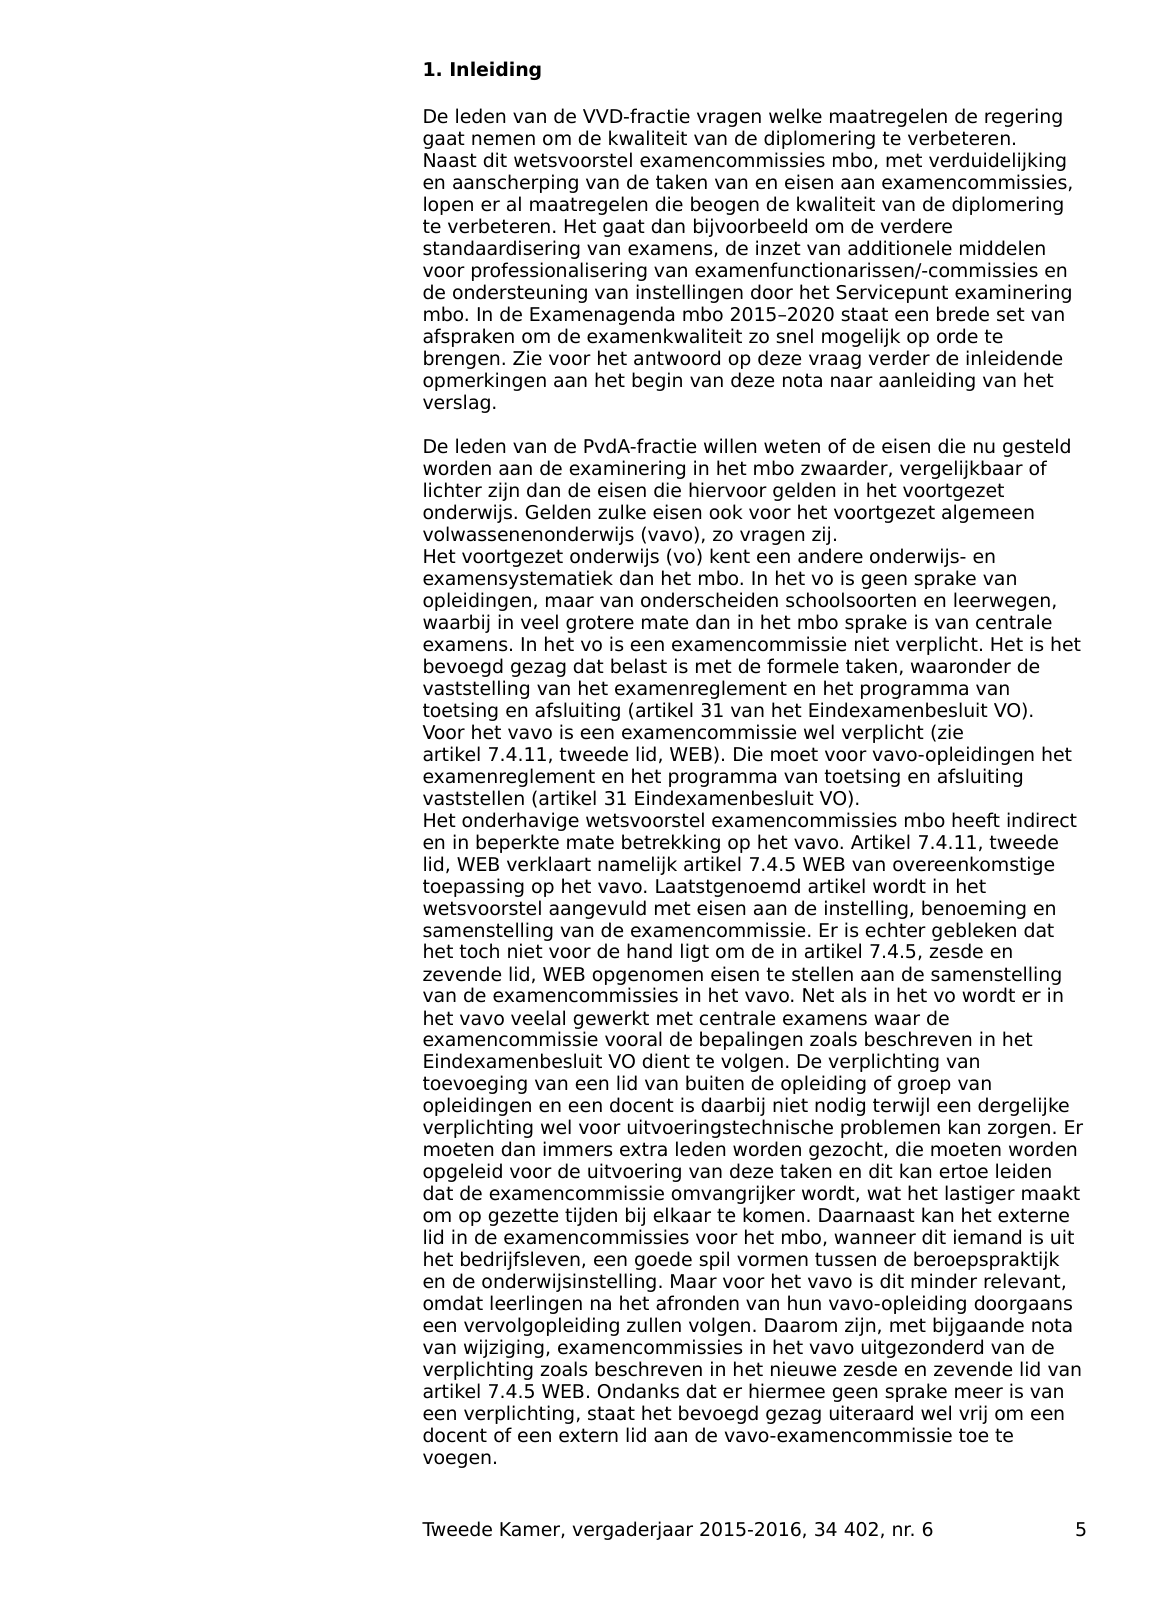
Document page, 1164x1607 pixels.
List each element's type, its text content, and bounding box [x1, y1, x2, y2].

text Het onderhavige wetsvoorstel examencommissies mbo heeft indirect en in beperkte mate betrekking op het vavo. Artikel 7.4.11, tweede lid, WEB verklaart namelijk artikel 7.4.5 WEB van overeenkomstige toepassing op het vavo. Laatstgenoemd artikel wordt in het wetsvoorstel aangevuld met eisen aan de instelling, benoeming en samenstelling van de examencommissie. Er is echter gebleken dat het toch niet voor de hand ligt om de in artikel 7.4.5, zesde en zevende lid, WEB opgenomen eisen te stellen aan de samenstelling van de examencommissies in het vavo. Net als in het vo wordt er in het vavo veelal gewerkt met centrale examens waar de examencommissie vooral de bepalingen zoals beschreven in het Eindexamenbesluit VO dient te volgen. De verplichting van toevoeging van een lid van buiten de opleiding of groep van opleidingen en een docent is daarbij niet nodig terwijl een dergelijke verplichting wel voor uitvoeringstechnische problemen kan zorgen. Er moeten dan immers extra leden worden gezocht, die moeten worden opgeleid voor de uitvoering van deze taken en dit kan ertoe leiden dat de examencommissie omvangrijker wordt, wat het lastiger maakt om op gezette tijden bij elkaar te komen. Daarnaast kan het externe lid in de examencommissies voor het mbo, wanneer dit iemand is uit het bedrijfsleven, een goede spil vormen tussen de beroepspraktijk en de onderwijsinstelling. Maar voor het vavo is dit minder relevant, omdat leerlingen na het afronden van hun vavo-opleiding doorgaans een vervolgopleiding zullen volgen. Daarom zijn, met bijgaande nota van wijziging, examencommissies in het vavo uitgezonderd van de verplichting zoals beschreven in het nieuwe zesde en zevende lid van artikel 7.4.5 WEB. Ondanks dat er hiermee geen sprake meer is van een verplichting, staat het bevoegd gezag uiteraard wel vrij om een docent of een extern lid aan de vavo-examencommissie toe te voegen. [422, 809, 1087, 1469]
text De leden van de VVD-fractie vragen welke maatregelen de regering gaat nemen om de kwaliteit van de diplomering te verbeteren. [422, 106, 1087, 150]
subtitle 1. Inleiding [422, 59, 1087, 81]
text Naast dit wetsvoorstel examencommissies mbo, met verduidelijking en aanscherping van de taken van en eisen aan examencommissies, lopen er al maatregelen die beogen de kwaliteit van de diplomering te verbeteren. Het gaat dan bijvoorbeeld om de verdere standaardisering van examens, de inzet van additionele middelen voor professionalisering van examenfunctionarissen/-commissies en de ondersteuning van instellingen door het Servicepunt examinering mbo. In de Examenagenda mbo 2015–2020 staat een brede set van afspraken om de examenkwaliteit zo snel mogelijk op orde te brengen. Zie voor het antwoord op deze vraag verder de inleidende opmerkingen aan het begin van deze nota naar aanleiding van het verslag. [422, 150, 1087, 414]
text Voor het vavo is een examencommissie wel verplicht (zie artikel 7.4.11, tweede lid, WEB). Die moet voor vavo-opleidingen het examenreglement en het programma van toetsing en afsluiting vaststellen (artikel 31 Eindexamenbesluit VO). [422, 722, 1087, 809]
text De leden van de PvdA-fractie willen weten of de eisen die nu gesteld worden aan de examinering in het mbo zwaarder, vergelijkbaar of lichter zijn dan de eisen die hiervoor gelden in het voortgezet onderwijs. Gelden zulke eisen ook voor het voortgezet algemeen volwassenenonderwijs (vavo), zo vragen zij. [422, 436, 1087, 546]
text Het voortgezet onderwijs (vo) kent een andere onderwijs- en examensystematiek dan het mbo. In het vo is geen sprake van opleidingen, maar van onderscheiden schoolsoorten en leerwegen, waarbij in veel grotere mate dan in het mbo sprake is van centrale examens. In het vo is een examencommissie niet verplicht. Het is het bevoegd gezag dat belast is met de formele taken, waaronder de vaststelling van het examenreglement en het programma van toetsing en afsluiting (artikel 31 van het Eindexamenbesluit VO). [422, 546, 1087, 722]
